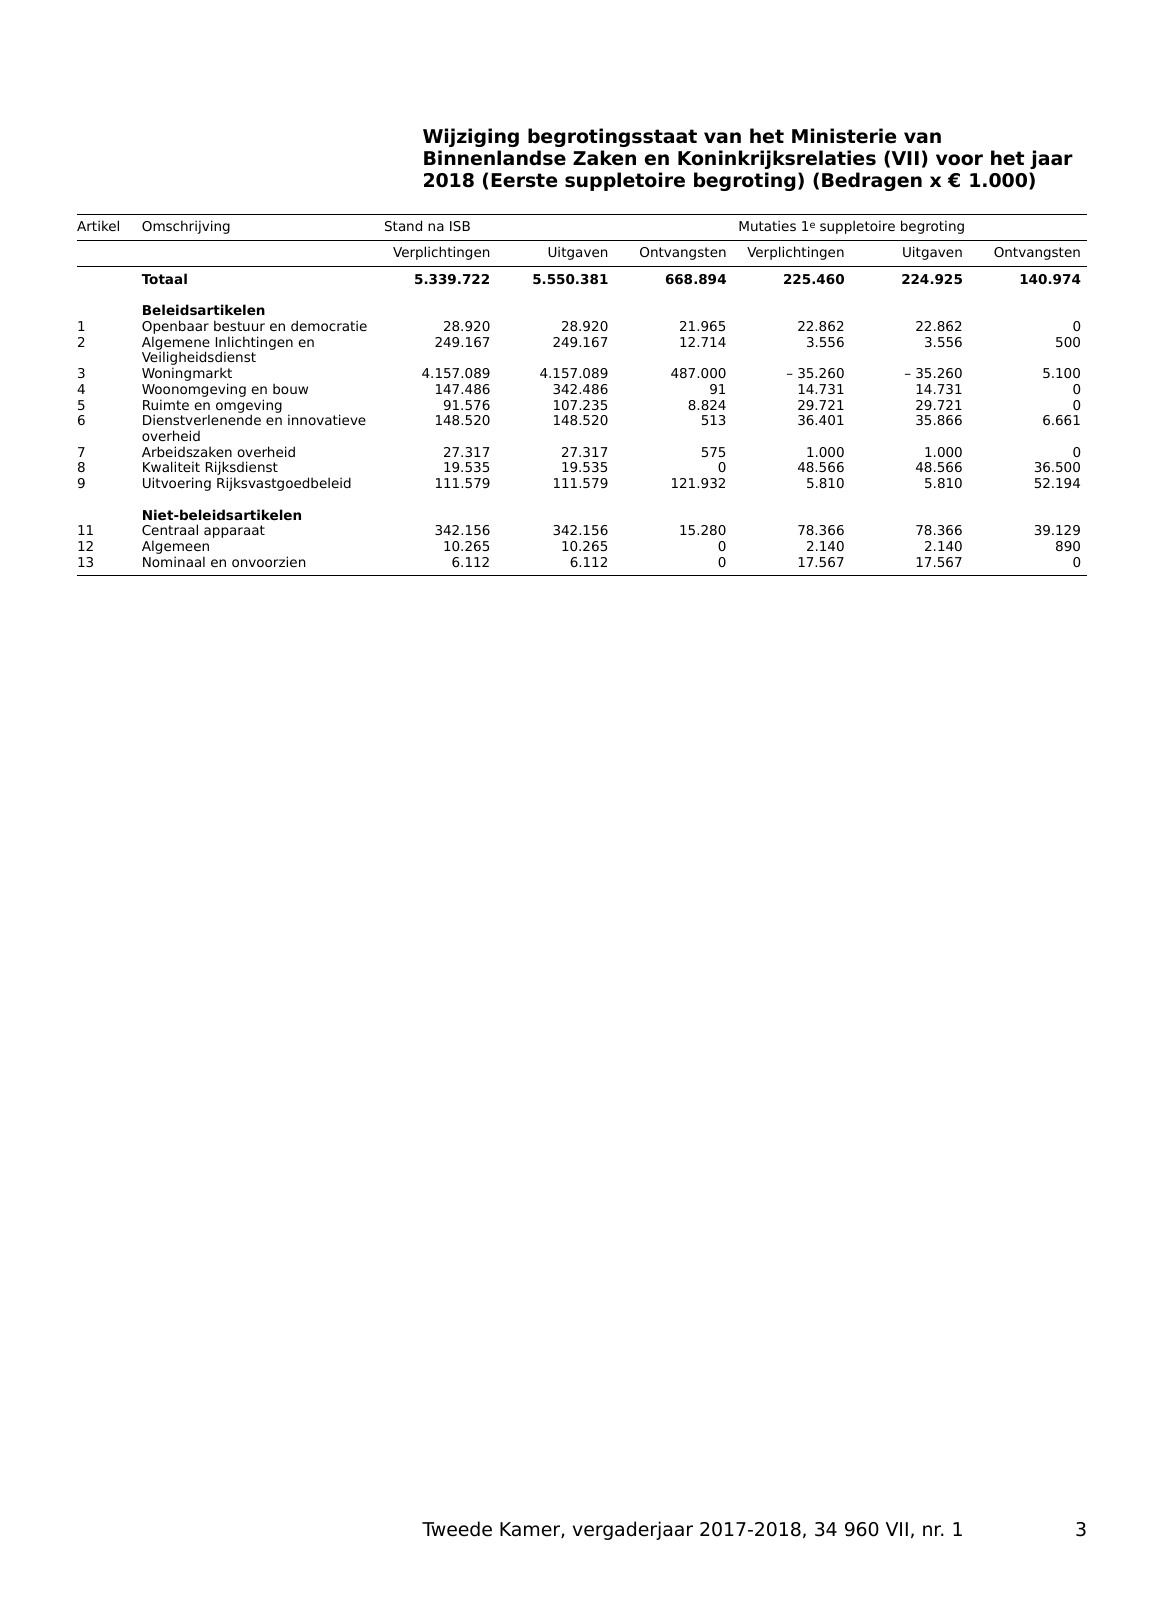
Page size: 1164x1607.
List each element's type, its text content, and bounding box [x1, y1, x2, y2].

table_cell [77, 267, 136, 287]
table_cell 21.965 [614, 319, 732, 334]
table_cell [969, 303, 1087, 319]
table_cell 78.366 [732, 523, 850, 539]
table_cell 342.156 [378, 523, 496, 539]
table_cell 39.129 [969, 523, 1087, 539]
table_cell 5.339.722 [378, 267, 496, 287]
table_cell [969, 287, 1087, 303]
table_cell [77, 508, 136, 523]
table_cell 500 [969, 334, 1087, 366]
table_header Stand na ISB [378, 215, 732, 239]
table_cell 1 [77, 319, 136, 334]
table_cell 14.731 [850, 382, 968, 397]
table_cell [732, 287, 850, 303]
table_cell [969, 508, 1087, 523]
table_cell 6.112 [496, 555, 614, 575]
table_cell Kwaliteit Rijksdienst [136, 460, 378, 476]
table_cell [850, 492, 968, 507]
table_cell [378, 508, 496, 523]
table_cell Beleidsartikelen [136, 303, 378, 319]
table_cell Totaal [136, 267, 378, 287]
table_cell 249.167 [378, 334, 496, 366]
table_cell Woningmarkt [136, 366, 378, 382]
table_cell 28.920 [496, 319, 614, 334]
table_cell 111.579 [378, 476, 496, 492]
table_cell 48.566 [850, 460, 968, 476]
table_cell 19.535 [378, 460, 496, 476]
table_cell 11 [77, 523, 136, 539]
table_cell 29.721 [850, 397, 968, 413]
table_cell 17.567 [850, 555, 968, 575]
table_cell 121.932 [614, 476, 732, 492]
table_cell 6.112 [378, 555, 496, 575]
table_cell Dienstverlenende en innovatieve overheid [136, 413, 378, 444]
table_cell 10.265 [378, 539, 496, 554]
table_cell 513 [614, 413, 732, 444]
table_cell 575 [614, 445, 732, 460]
table_cell 6 [77, 413, 136, 444]
table_cell Arbeidszaken overheid [136, 445, 378, 460]
table_cell Ruimte en omgeving [136, 397, 378, 413]
table_cell Algemene Inlichtingen en Veiligheidsdienst [136, 334, 378, 366]
table_cell 13 [77, 555, 136, 575]
table_cell 36.500 [969, 460, 1087, 476]
table_cell [850, 303, 968, 319]
text Wijziging begrotingsstaat van het Ministerie van Binnenlandse Zaken en Koninkrijksrelaties (VII) voor het jaar 2018 (Eerste suppletoire begroting) (Bedragen x € 1.000) [422, 126, 1087, 192]
table_cell 8 [77, 460, 136, 476]
table_cell Openbaar bestuur en democratie [136, 319, 378, 334]
table_cell 27.317 [496, 445, 614, 460]
table_cell 91.576 [378, 397, 496, 413]
table_cell [378, 492, 496, 507]
table_cell Woonomgeving en bouw [136, 382, 378, 397]
table_cell [614, 508, 732, 523]
table_cell 4.157.089 [378, 366, 496, 382]
table_cell [77, 287, 136, 303]
table_cell [732, 508, 850, 523]
table_cell 342.156 [496, 523, 614, 539]
table_cell [850, 508, 968, 523]
table_cell [136, 241, 378, 266]
table_cell Niet-beleidsartikelen [136, 508, 378, 523]
table_cell [77, 241, 136, 266]
table_cell [732, 303, 850, 319]
table_cell 9 [77, 476, 136, 492]
table_cell 3.556 [732, 334, 850, 366]
table_cell 19.535 [496, 460, 614, 476]
table_cell 668.894 [614, 267, 732, 287]
table_cell Uitvoering Rijksvastgoedbeleid [136, 476, 378, 492]
table_cell Verplichtingen [732, 241, 850, 266]
table_cell [614, 287, 732, 303]
table_cell 2.140 [850, 539, 968, 554]
table_cell 35.866 [850, 413, 968, 444]
table_cell 0 [614, 555, 732, 575]
table_cell 22.862 [732, 319, 850, 334]
table_cell 28.920 [378, 319, 496, 334]
table_header Omschrijving [136, 215, 378, 239]
table_cell [378, 303, 496, 319]
table_cell Uitgaven [850, 241, 968, 266]
table_cell 78.366 [850, 523, 968, 539]
table_cell 27.317 [378, 445, 496, 460]
table_cell 12 [77, 539, 136, 554]
table_cell [77, 492, 136, 507]
table_cell 0 [614, 539, 732, 554]
table_cell 148.520 [496, 413, 614, 444]
table_cell 17.567 [732, 555, 850, 575]
table_cell 0 [969, 555, 1087, 575]
table_cell 5.100 [969, 366, 1087, 382]
table_cell 0 [614, 460, 732, 476]
table_cell 4 [77, 382, 136, 397]
table_cell 5.810 [732, 476, 850, 492]
table_cell 0 [969, 445, 1087, 460]
table_cell 890 [969, 539, 1087, 554]
table_cell 10.265 [496, 539, 614, 554]
table_cell 6.661 [969, 413, 1087, 444]
table_cell 3 [77, 366, 136, 382]
table_cell – 35.260 [732, 366, 850, 382]
table_cell 4.157.089 [496, 366, 614, 382]
table_cell [77, 303, 136, 319]
table_cell 148.520 [378, 413, 496, 444]
table_cell Verplichtingen [378, 241, 496, 266]
table_cell 140.974 [969, 267, 1087, 287]
table_cell [378, 287, 496, 303]
table_cell [496, 492, 614, 507]
table_cell Nominaal en onvoorzien [136, 555, 378, 575]
table_cell 2.140 [732, 539, 850, 554]
table_cell 111.579 [496, 476, 614, 492]
table_cell 5.550.381 [496, 267, 614, 287]
table_cell 48.566 [732, 460, 850, 476]
table_header Mutaties 1e suppletoire begroting [732, 215, 1087, 239]
table_cell 29.721 [732, 397, 850, 413]
table_cell [850, 287, 968, 303]
table_cell Ontvangsten [614, 241, 732, 266]
table_cell 22.862 [850, 319, 968, 334]
table_cell [614, 492, 732, 507]
table_cell [732, 492, 850, 507]
table_cell 225.460 [732, 267, 850, 287]
table_cell 342.486 [496, 382, 614, 397]
table_cell 52.194 [969, 476, 1087, 492]
table_cell 14.731 [732, 382, 850, 397]
table_cell 2 [77, 334, 136, 366]
table_cell [136, 287, 378, 303]
table_cell [614, 303, 732, 319]
table_cell Centraal apparaat [136, 523, 378, 539]
table_cell 0 [969, 319, 1087, 334]
table_cell Uitgaven [496, 241, 614, 266]
table_cell – 35.260 [850, 366, 968, 382]
table_cell 12.714 [614, 334, 732, 366]
table_cell 3.556 [850, 334, 968, 366]
table_cell [969, 492, 1087, 507]
table_cell Ontvangsten [969, 241, 1087, 266]
table_cell 249.167 [496, 334, 614, 366]
table_cell 8.824 [614, 397, 732, 413]
table_cell 5 [77, 397, 136, 413]
table_cell 1.000 [850, 445, 968, 460]
table_cell 0 [969, 382, 1087, 397]
table_cell [496, 508, 614, 523]
table_cell 0 [969, 397, 1087, 413]
table_cell 91 [614, 382, 732, 397]
table_cell 1.000 [732, 445, 850, 460]
table_cell 5.810 [850, 476, 968, 492]
table_cell 36.401 [732, 413, 850, 444]
table_cell 7 [77, 445, 136, 460]
table_cell 15.280 [614, 523, 732, 539]
table_cell 487.000 [614, 366, 732, 382]
table_cell [496, 287, 614, 303]
table_cell 107.235 [496, 397, 614, 413]
table_header Artikel [77, 215, 136, 239]
table_cell [136, 492, 378, 507]
table_cell 147.486 [378, 382, 496, 397]
table_cell Algemeen [136, 539, 378, 554]
table_cell 224.925 [850, 267, 968, 287]
table_cell [496, 303, 614, 319]
